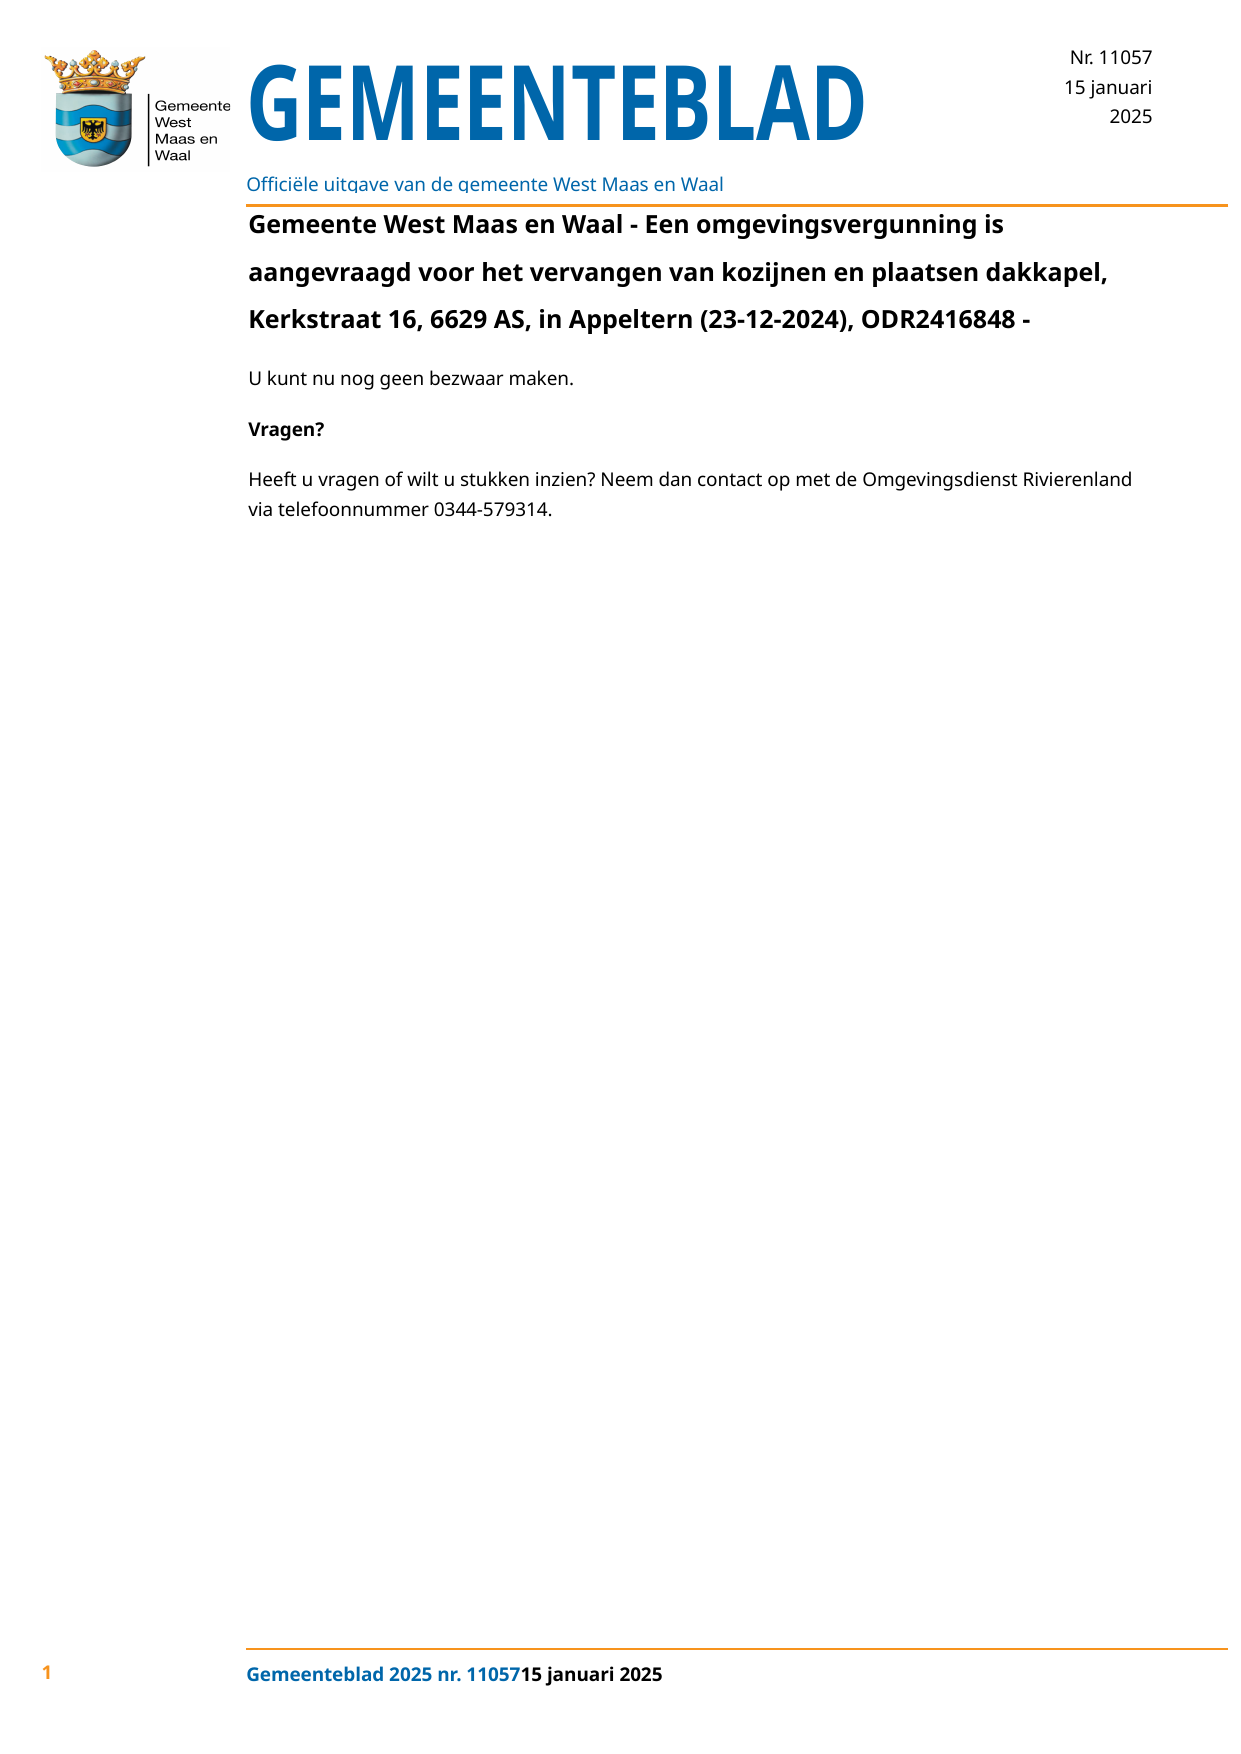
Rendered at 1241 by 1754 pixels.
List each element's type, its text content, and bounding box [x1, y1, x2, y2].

text Heeft u vragen of wilt u stukken inzien? Neem dan contact op met de Omgevingsdienst Rivierenland via telefoonnummer 0344-579314. [248, 466, 1152, 522]
picture [41, 47, 231, 172]
text Gemeente West Maas en Waal - Een omgevingsvergunning is aangevraagd voor het vervangen van kozijnen en plaatsen dakkapel, Kerkstraat 16, 6629 AS, in Appeltern (23-12-2024), ODR2416848 - [248, 207, 1152, 336]
text Vragen? [248, 416, 1152, 442]
text U kunt nu nog geen bezwaar maken. [248, 366, 1152, 391]
